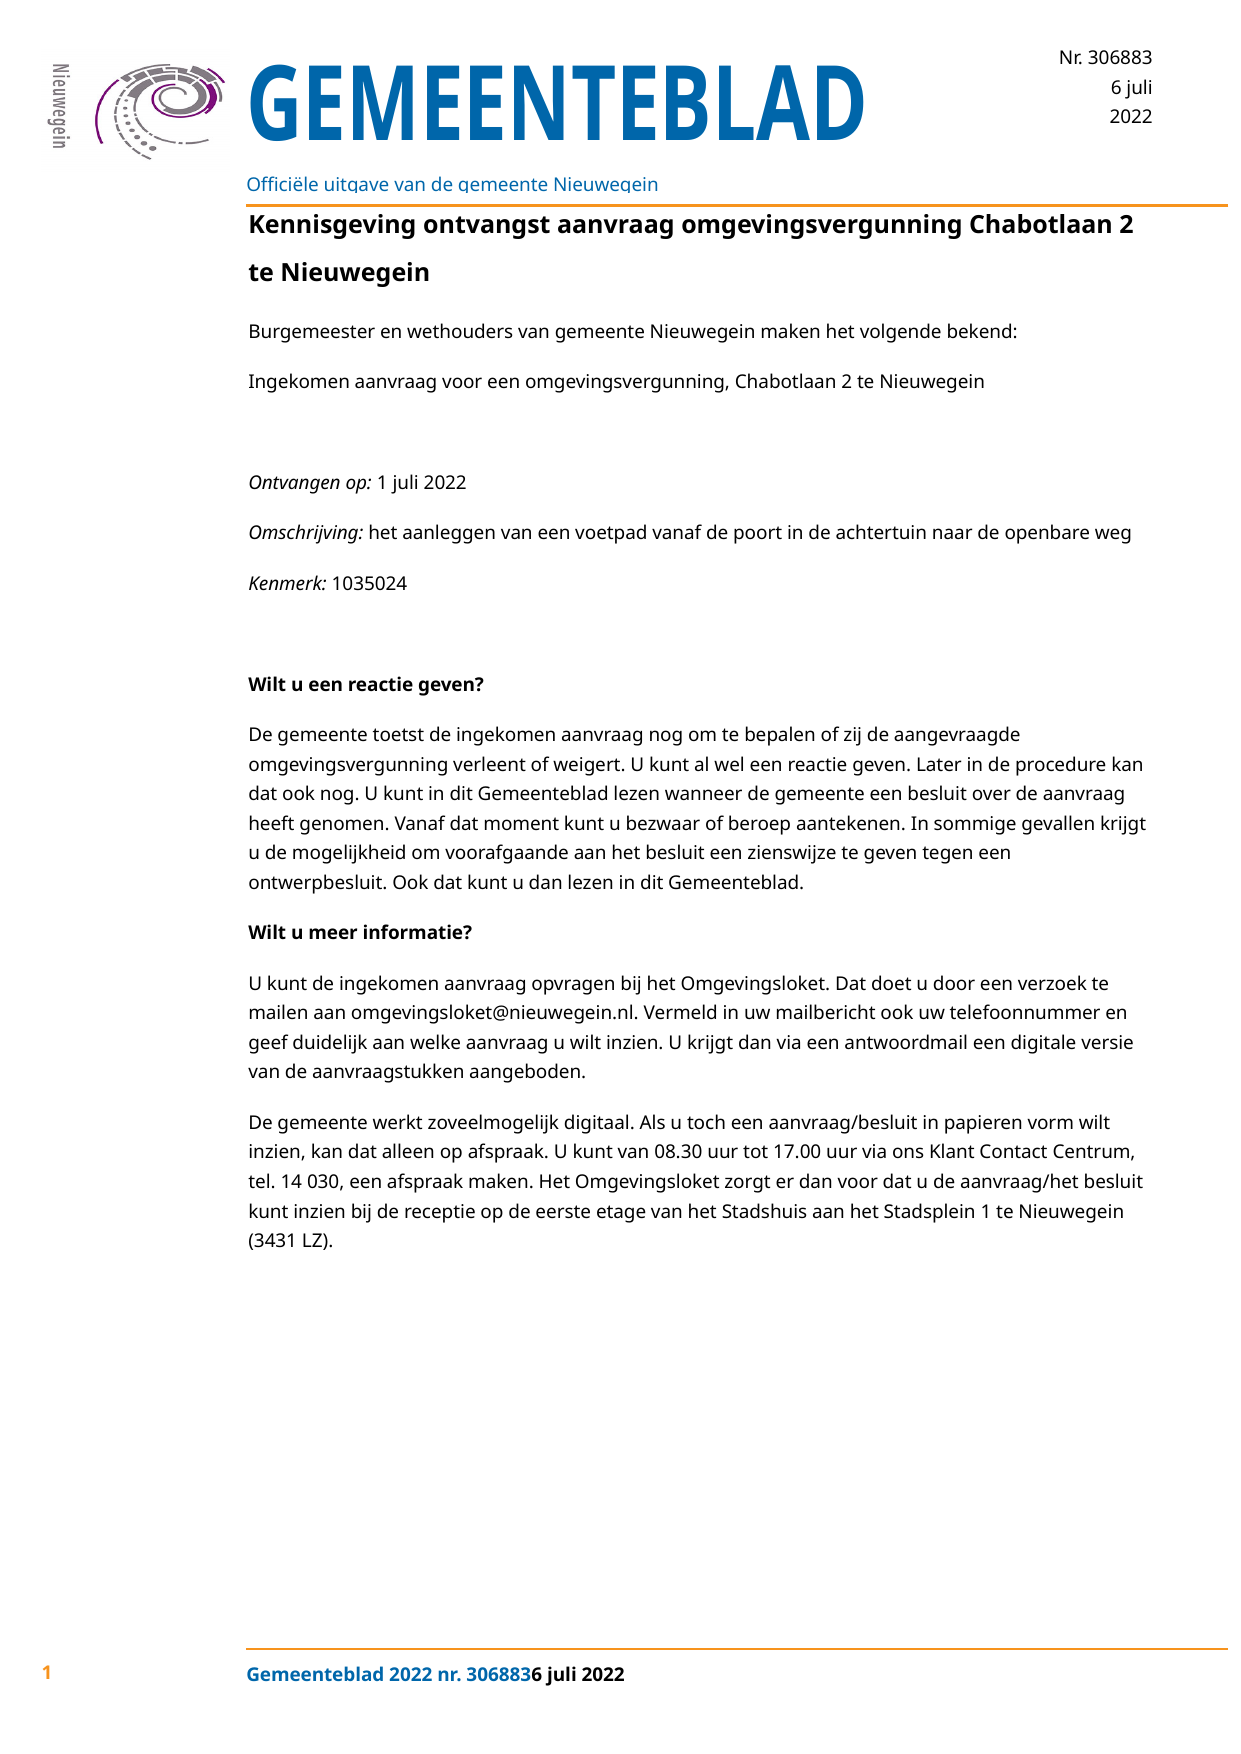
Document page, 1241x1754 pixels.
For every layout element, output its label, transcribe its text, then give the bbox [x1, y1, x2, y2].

text Burgemeester en wethouders van gemeente Nieuwegein maken het volgende bekend: [248, 318, 1152, 344]
text Wilt u meer informatie? [248, 919, 1152, 945]
text Ingekomen aanvraag voor een omgevingsvergunning, Chabotlaan 2 te Nieuwegein [248, 368, 1152, 394]
text Kenmerk: 1035024 [248, 570, 1152, 596]
text U kunt de ingekomen aanvraag opvragen bij het Omgevingsloket. Dat doet u door een verzoek te mailen aan omgevingsloket@nieuwegein.nl. Vermeld in uw mailbericht ook uw telefoonnummer en geef duidelijk aan welke aanvraag u wilt inzien. U krijgt dan via een antwoordmail een digitale versie van de aanvraagstukken aangeboden. [248, 970, 1152, 1084]
text Wilt u een reactie geven? [248, 671, 1152, 697]
text De gemeente toetst de ingekomen aanvraag nog om te bepalen of zij de aangevraagde omgevingsvergunning verleent of weigert. U kunt al wel een reactie geven. Later in de procedure kan dat ook nog. U kunt in dit Gemeenteblad lezen wanneer de gemeente een besluit over de aanvraag heeft genomen. Vanaf dat moment kunt u bezwaar of beroep aantekenen. In sommige gevallen krijgt u de mogelijkheid om voorafgaande aan het besluit een zienswijze te geven tegen een ontwerpbesluit. Ook dat kunt u dan lezen in dit Gemeenteblad. [248, 721, 1152, 895]
text De gemeente werkt zoveelmogelijk digitaal. Als u toch een aanvraag/besluit in papieren vorm wilt inzien, kan dat alleen op afspraak. U kunt van 08.30 uur tot 17.00 uur via ons Klant Contact Centrum, tel. 14 030, een afspraak maken. Het Omgevingsloket zorgt er dan voor dat u de aanvraag/het besluit kunt inzien bij de receptie op de eerste etage van het Stadshuis aan het Stadsplein 1 te Nieuwegein (3431 LZ). [248, 1109, 1152, 1253]
text Ontvangen op: 1 juli 2022 [248, 469, 1152, 495]
text Kennisgeving ontvangst aanvraag omgevingsvergunning Chabotlaan 2 te Nieuwegein [248, 207, 1152, 288]
picture [41, 47, 231, 172]
text Omschrijving: het aanleggen van een voetpad vanaf de poort in de achtertuin naar de openbare weg [248, 519, 1152, 545]
